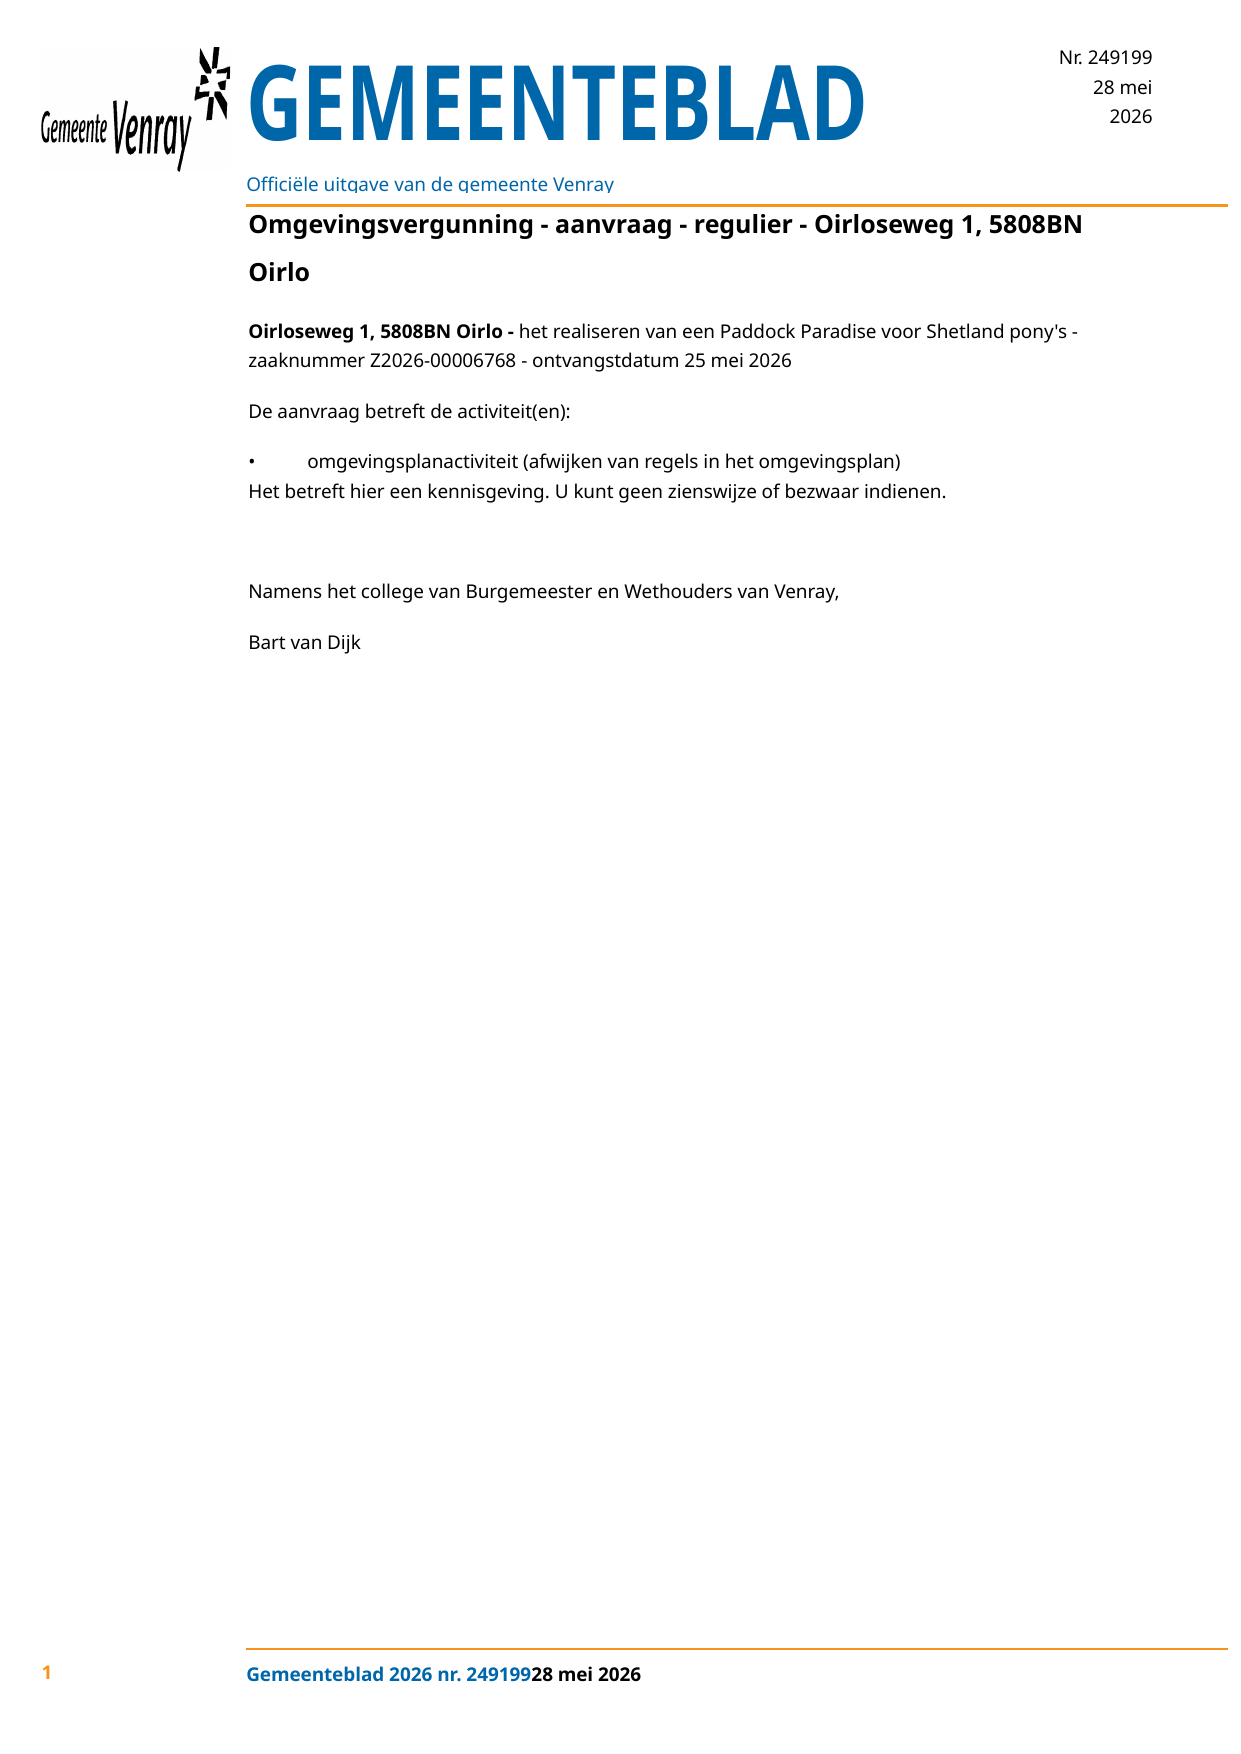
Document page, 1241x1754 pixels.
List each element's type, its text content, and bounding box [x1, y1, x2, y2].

list omgevingsplanactiviteit (afwijken van regels in het omgevingsplan) [248, 448, 1152, 474]
picture [41, 47, 231, 172]
text Bart van Dijk [248, 629, 1152, 655]
text Omgevingsvergunning - aanvraag - regulier - Oirloseweg 1, 5808BN Oirlo [248, 207, 1152, 288]
text Het betreft hier een kennisgeving. U kunt geen zienswijze of bezwaar indienen. [248, 478, 1152, 504]
text De aanvraag betreft de activiteit(en): [248, 398, 1152, 424]
text Namens het college van Burgemeester en Wethouders van Venray, [248, 579, 1152, 604]
text Oirloseweg 1, 5808BN Oirlo - het realiseren van een Paddock Paradise voor Shetland pony's - zaaknummer Z2026-00006768 - ontvangstdatum 25 mei 2026 [248, 318, 1152, 373]
